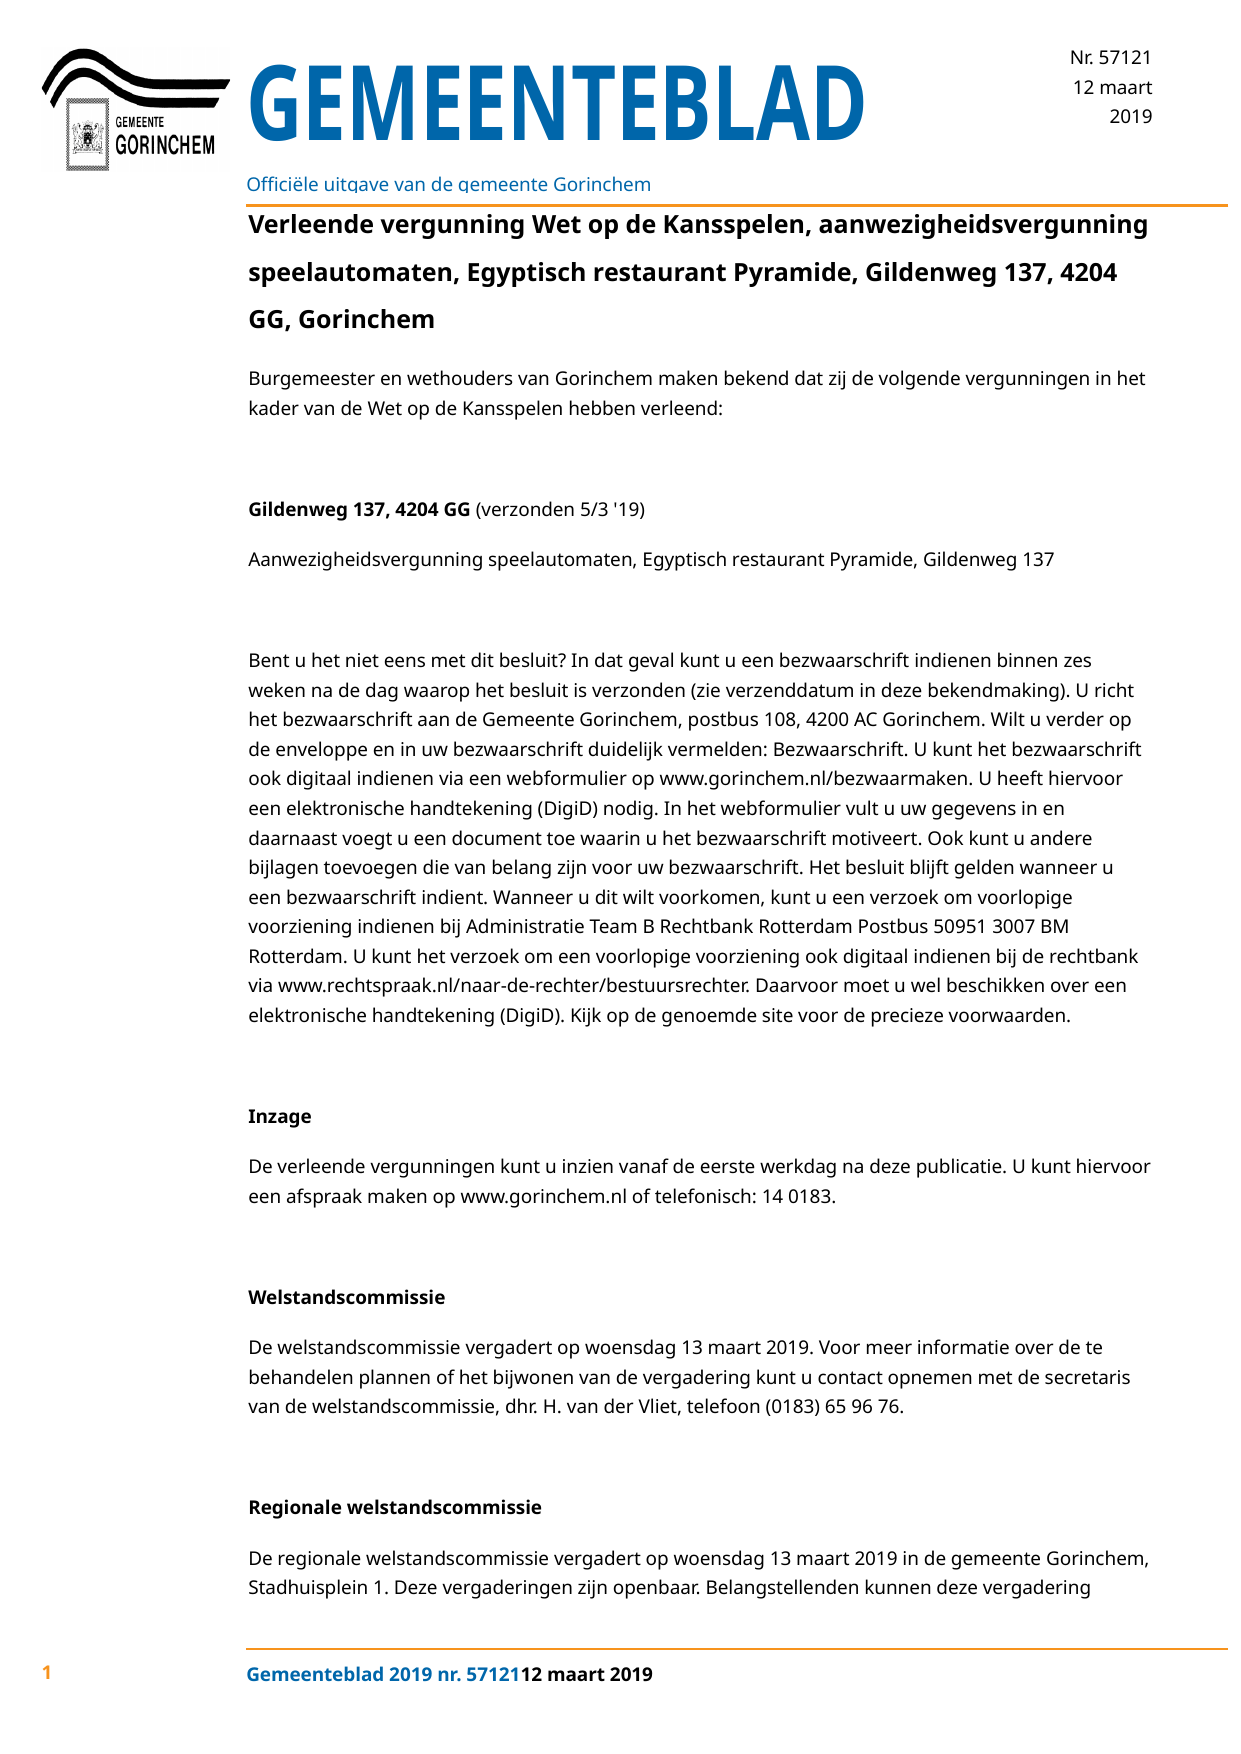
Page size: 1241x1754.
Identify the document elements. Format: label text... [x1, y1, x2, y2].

text Gildenweg 137, 4204 GG (verzonden 5/3 '19) [248, 496, 1152, 522]
text De welstandscommissie vergadert op woensdag 13 maart 2019. Voor meer informatie over de te behandelen plannen of het bijwonen van de vergadering kunt u contact opnemen met de secretaris van de welstandscommissie, dhr. H. van der Vliet, telefoon (0183) 65 96 76. [248, 1334, 1152, 1419]
text Burgemeester en wethouders van Gorinchem maken bekend dat zij de volgende vergunningen in het kader van de Wet op de Kansspelen hebben verleend: [248, 366, 1152, 421]
text Bent u het niet eens met dit besluit? In dat geval kunt u een bezwaarschrift indienen binnen zes weken na de dag waarop het besluit is verzonden (zie verzenddatum in deze bekendmaking). U richt het bezwaarschrift aan de Gemeente Gorinchem, postbus 108, 4200 AC Gorinchem. Wilt u verder op de enveloppe en in uw bezwaarschrift duidelijk vermelden: Bezwaarschrift. U kunt het bezwaarschrift ook digitaal indienen via een webformulier op www.gorinchem.nl/bezwaarmaken. U heeft hiervoor een elektronische handtekening (DigiD) nodig. In het webformulier vult u uw gegevens in en daarnaast voegt u een document toe waarin u het bezwaarschrift motiveert. Ook kunt u andere bijlagen toevoegen die van belang zijn voor uw bezwaarschrift. Het besluit blijft gelden wanneer u een bezwaarschrift indient. Wanneer u dit wilt voorkomen, kunt u een verzoek om voorlopige voorziening indienen bij Administratie Team B Rechtbank Rotterdam Postbus 50951 3007 BM Rotterdam. U kunt het verzoek om een voorlopige voorziening ook digitaal indienen bij de rechtbank via www.rechtspraak.nl/naar-de-rechter/bestuursrechter. Daarvoor moet u wel beschikken over een elektronische handtekening (DigiD). Kijk op de genoemde site voor de precieze voorwaarden. [248, 647, 1152, 1028]
text Regionale welstandscommissie [248, 1494, 1152, 1520]
text De verleende vergunningen kunt u inzien vanaf de eerste werkdag na deze publicatie. U kunt hiervoor een afspraak maken op www.gorinchem.nl of telefonisch: 14 0183. [248, 1153, 1152, 1209]
picture [41, 47, 231, 172]
text De regionale welstandscommissie vergadert op woensdag 13 maart 2019 in de gemeente Gorinchem, Stadhuisplein 1. Deze vergaderingen zijn openbaar. Belangstellenden kunnen deze vergadering [248, 1545, 1152, 1600]
text Aanwezigheidsvergunning speelautomaten, Egyptisch restaurant Pyramide, Gildenweg 137 [248, 546, 1152, 572]
text Verleende vergunning Wet op de Kansspelen, aanwezigheidsvergunning speelautomaten, Egyptisch restaurant Pyramide, Gildenweg 137, 4204 GG, Gorinchem [248, 207, 1152, 336]
text Inzage [248, 1103, 1152, 1129]
text Welstandscommissie [248, 1284, 1152, 1309]
